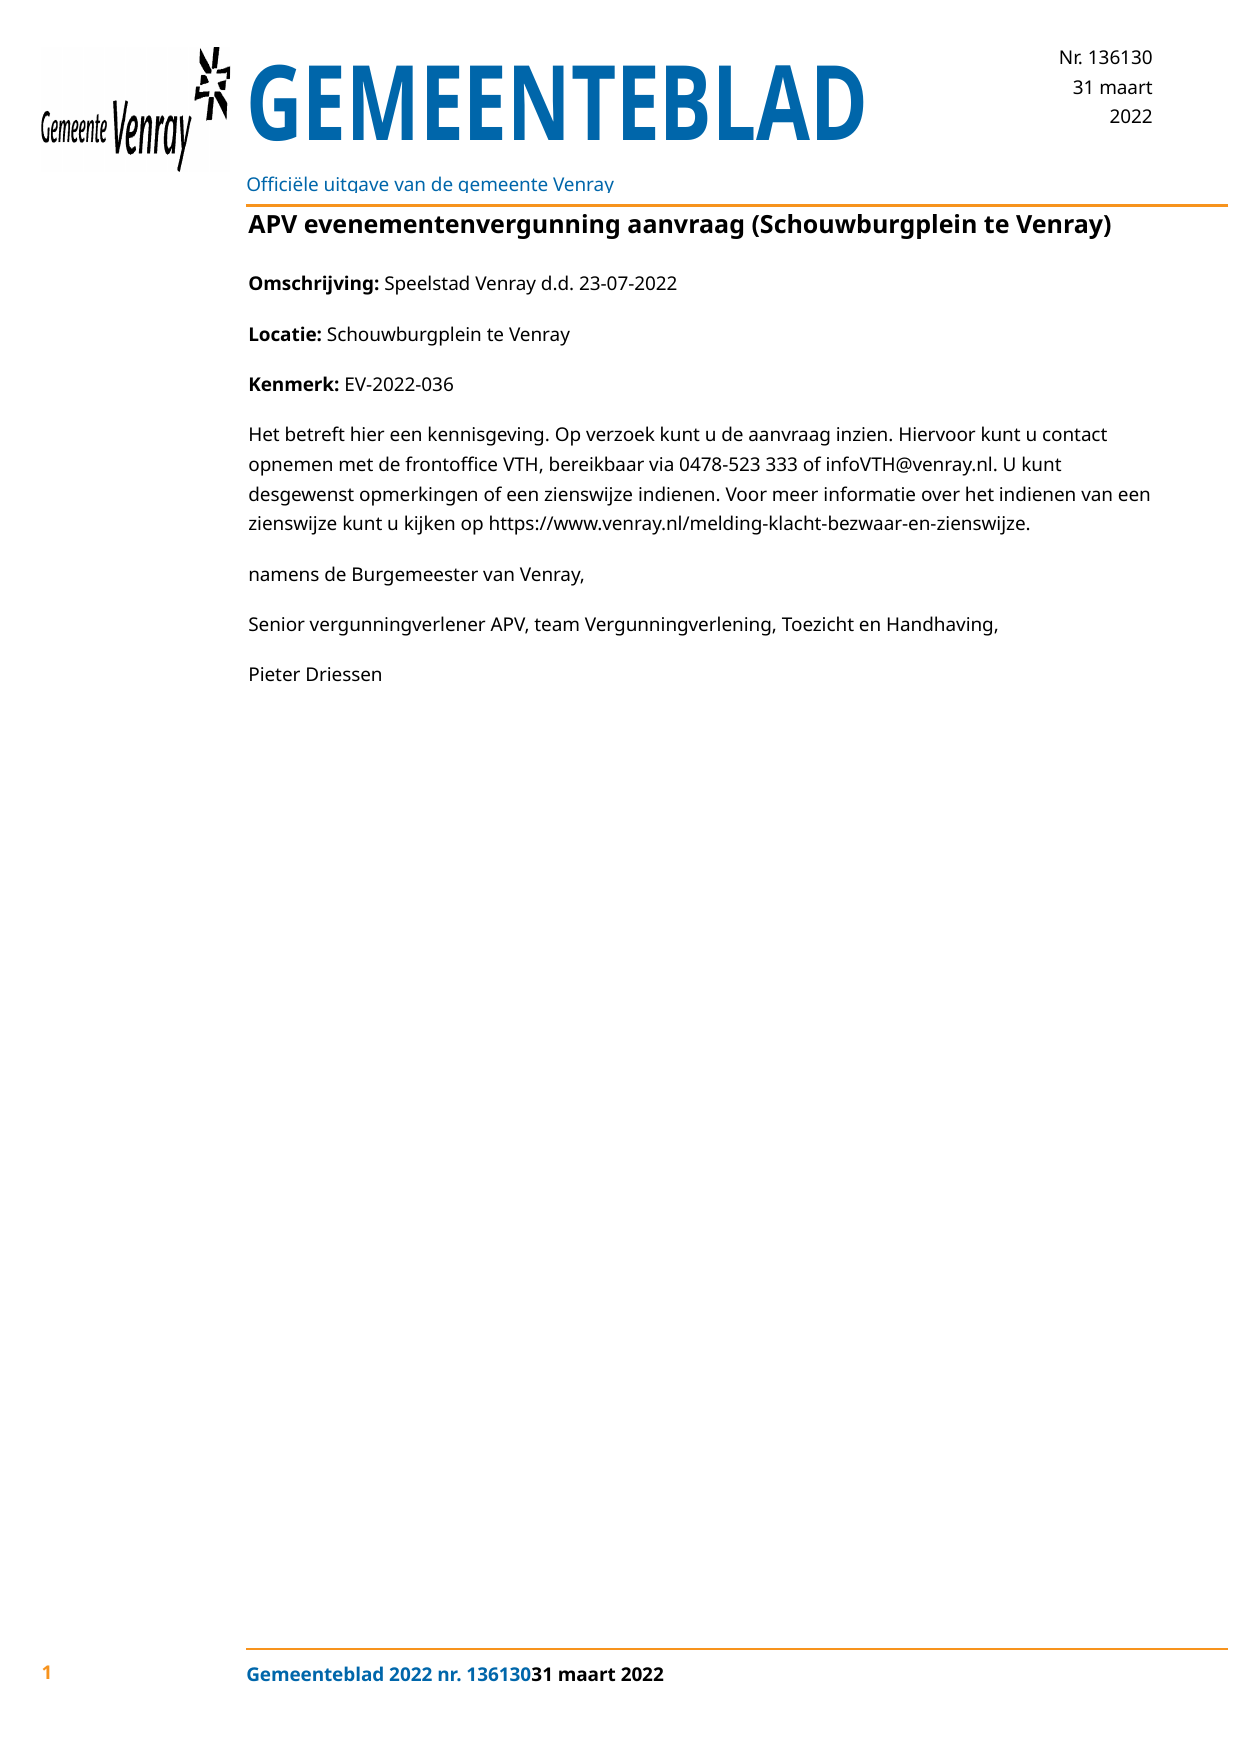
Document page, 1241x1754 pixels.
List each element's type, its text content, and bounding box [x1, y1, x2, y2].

text Kenmerk: EV-2022-036 [248, 371, 1152, 397]
picture [41, 47, 231, 172]
text namens de Burgemeester van Venray, [248, 561, 1152, 586]
text Het betreft hier een kennisgeving. Op verzoek kunt u de aanvraag inzien. Hiervoor kunt u contact opnemen met de frontoffice VTH, bereikbaar via 0478-523 333 of infoVTH@venray.nl. U kunt desgewenst opmerkingen of een zienswijze indienen. Voor meer informatie over het indienen van een zienswijze kunt u kijken op https://www.venray.nl/melding-klacht-bezwaar-en-zienswijze. [248, 422, 1152, 536]
text Pieter Driessen [248, 662, 1152, 687]
text APV evenementenvergunning aanvraag (Schouwburgplein te Venray) [248, 207, 1152, 241]
text Omschrijving: Speelstad Venray d.d. 23-07-2022 [248, 270, 1152, 296]
text Locatie: Schouwburgplein te Venray [248, 321, 1152, 346]
text Senior vergunningverlener APV, team Vergunningverlening, Toezicht en Handhaving, [248, 611, 1152, 637]
